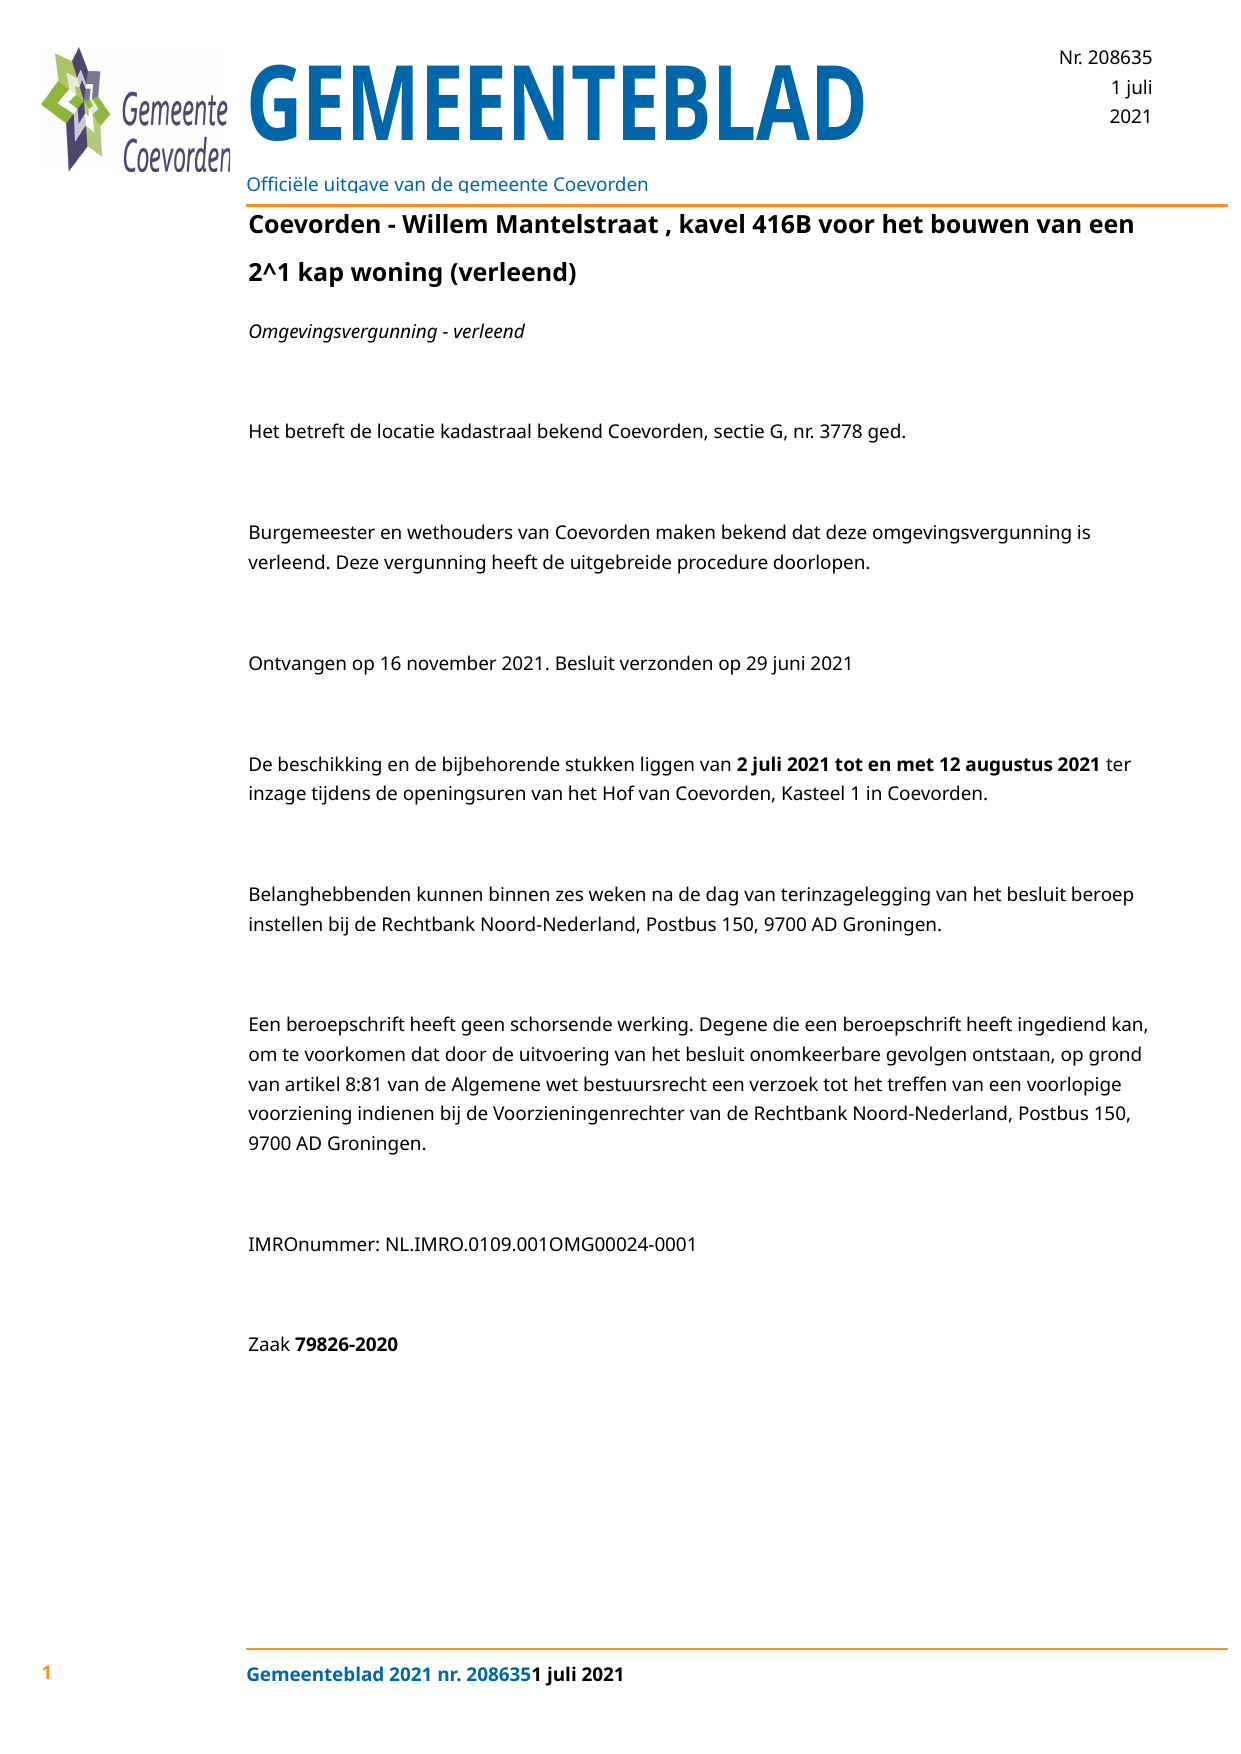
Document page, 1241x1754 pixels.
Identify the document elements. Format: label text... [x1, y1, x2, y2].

picture [41, 47, 231, 172]
text Burgemeester en wethouders van Coevorden maken bekend dat deze omgevingsvergunning is verleend. Deze vergunning heeft de uitgebreide procedure doorlopen. [248, 519, 1152, 575]
text Een beroepschrift heeft geen schorsende werking. Degene die een beroepschrift heeft ingediend kan, om te voorkomen dat door de uitvoering van het besluit onomkeerbare gevolgen ontstaan, op grond van artikel 8:81 van de Algemene wet bestuursrecht een verzoek tot het treffen van een voorlopige voorziening indienen bij de Voorzieningenrechter van de Rechtbank Noord-Nederland, Postbus 150, 9700 AD Groningen. [248, 1012, 1152, 1156]
text Belanghebbenden kunnen binnen zes weken na de dag van terinzagelegging van het besluit beroep instellen bij de Rechtbank Noord-Nederland, Postbus 150, 9700 AD Groningen. [248, 881, 1152, 937]
text IMROnummer: NL.IMRO.0109.001OMG00024-0001 [248, 1231, 1152, 1257]
text Coevorden - Willem Mantelstraat , kavel 416B voor het bouwen van een 2^1 kap woning (verleend) [248, 207, 1152, 288]
text Het betreft de locatie kadastraal bekend Coevorden, sectie G, nr. 3778 ged. [248, 419, 1152, 444]
text Zaak 79826-2020 [248, 1332, 1152, 1357]
text Ontvangen op 16 november 2021. Besluit verzonden op 29 juni 2021 [248, 650, 1152, 676]
text Omgevingsvergunning - verleend [248, 318, 1152, 344]
text De beschikking en de bijbehorende stukken liggen van 2 juli 2021 tot en met 12 augustus 2021 ter inzage tijdens de openingsuren van het Hof van Coevorden, Kasteel 1 in Coevorden. [248, 751, 1152, 806]
